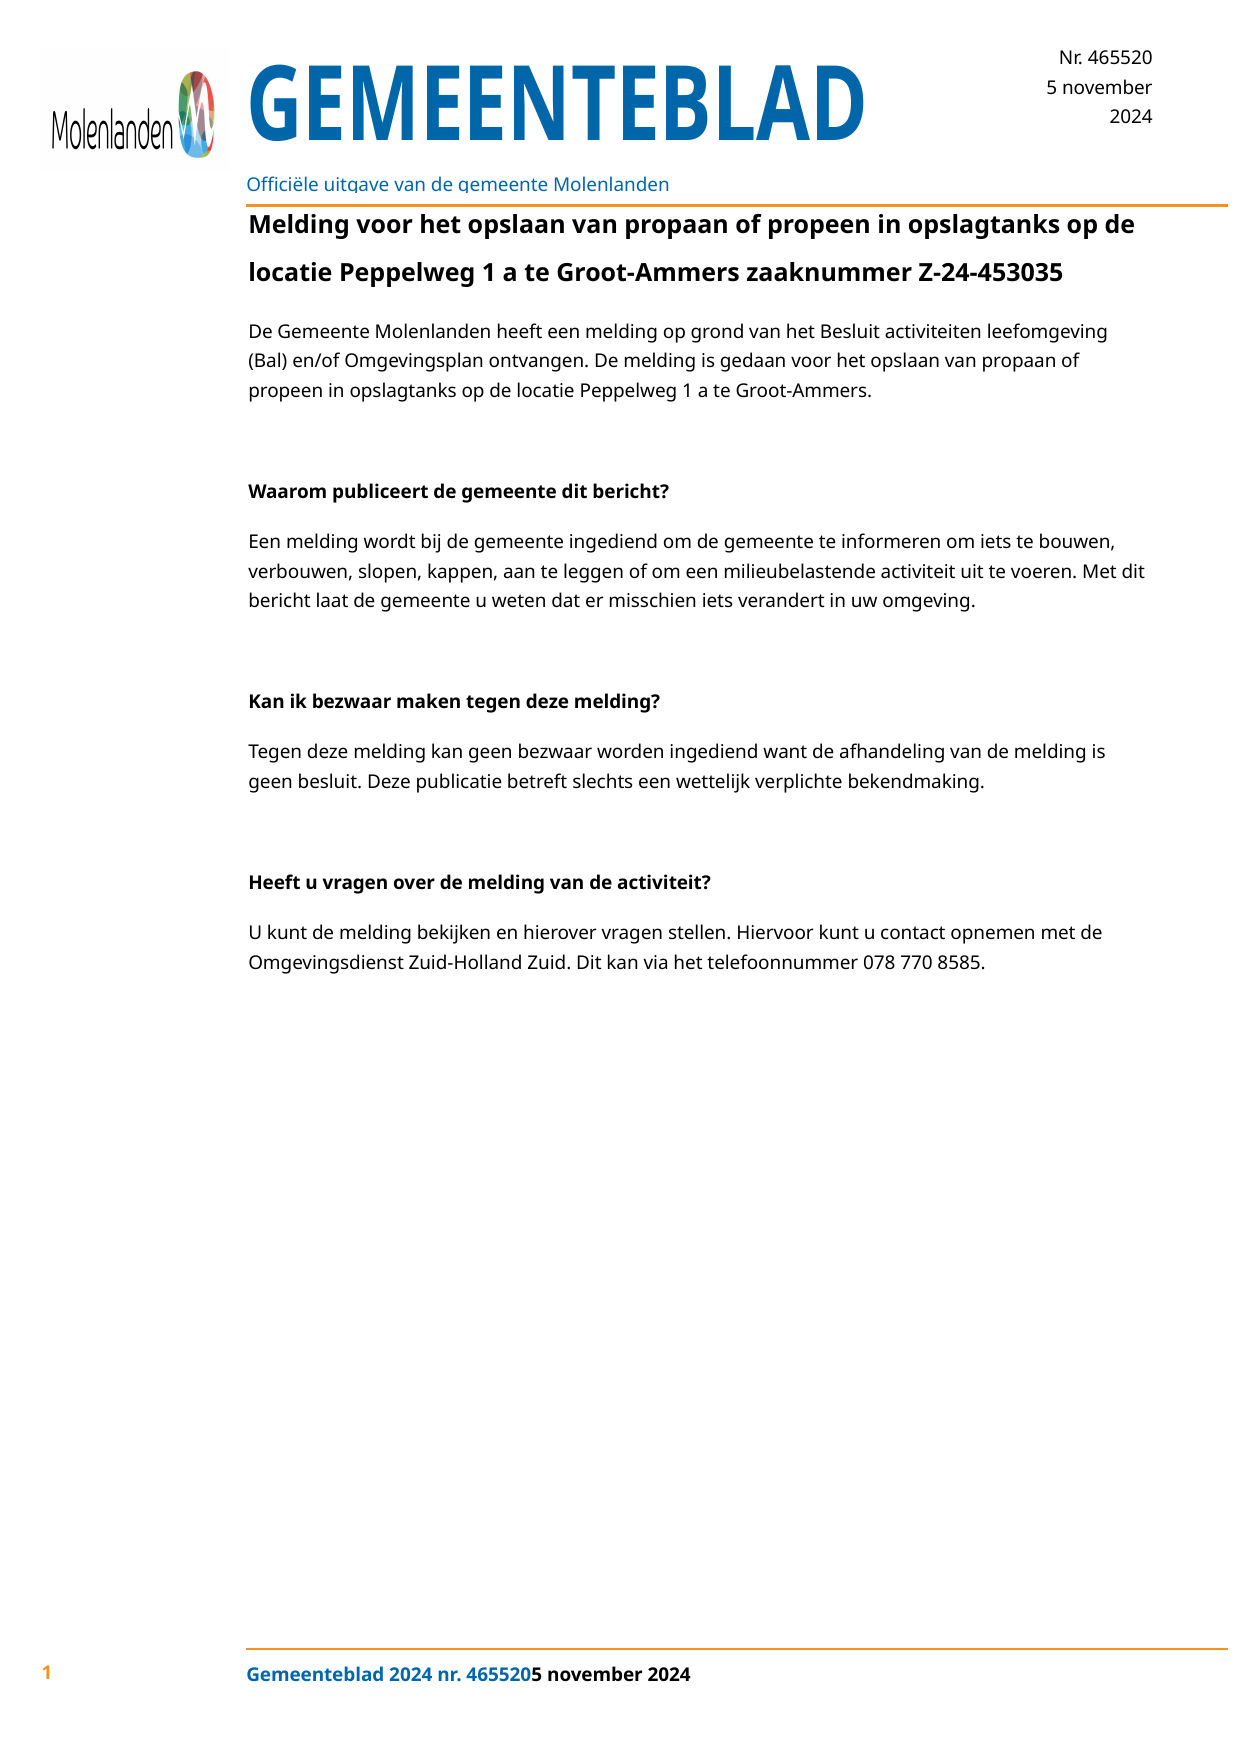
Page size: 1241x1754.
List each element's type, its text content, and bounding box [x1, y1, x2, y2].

text Een melding wordt bij de gemeente ingediend om de gemeente te informeren om iets te bouwen, verbouwen, slopen, kappen, aan te leggen of om een milieubelastende activiteit uit te voeren. Met dit bericht laat de gemeente u weten dat er misschien iets verandert in uw omgeving. [248, 528, 1152, 613]
text Waarom publiceert de gemeente dit bericht? [248, 478, 1152, 504]
text Heeft u vragen over de melding van de activiteit? [248, 869, 1152, 895]
text U kunt de melding bekijken en hierover vragen stellen. Hiervoor kunt u contact opnemen met de Omgevingsdienst Zuid-Holland Zuid. Dit kan via het telefoonnummer 078 770 8585. [248, 919, 1152, 975]
text Melding voor het opslaan van propaan of propeen in opslagtanks op de locatie Peppelweg 1 a te Groot-Ammers zaaknummer Z-24-453035 [248, 207, 1152, 288]
picture [41, 47, 231, 172]
text De Gemeente Molenlanden heeft een melding op grond van het Besluit activiteiten leefomgeving (Bal) en/of Omgevingsplan ontvangen. De melding is gedaan voor het opslaan van propaan of propeen in opslagtanks op de locatie Peppelweg 1 a te Groot-Ammers. [248, 318, 1152, 403]
text Tegen deze melding kan geen bezwaar worden ingediend want de afhandeling van de melding is geen besluit. Deze publicatie betreft slechts een wettelijk verplichte bekendmaking. [248, 739, 1152, 794]
text Kan ik bezwaar maken tegen deze melding? [248, 688, 1152, 714]
